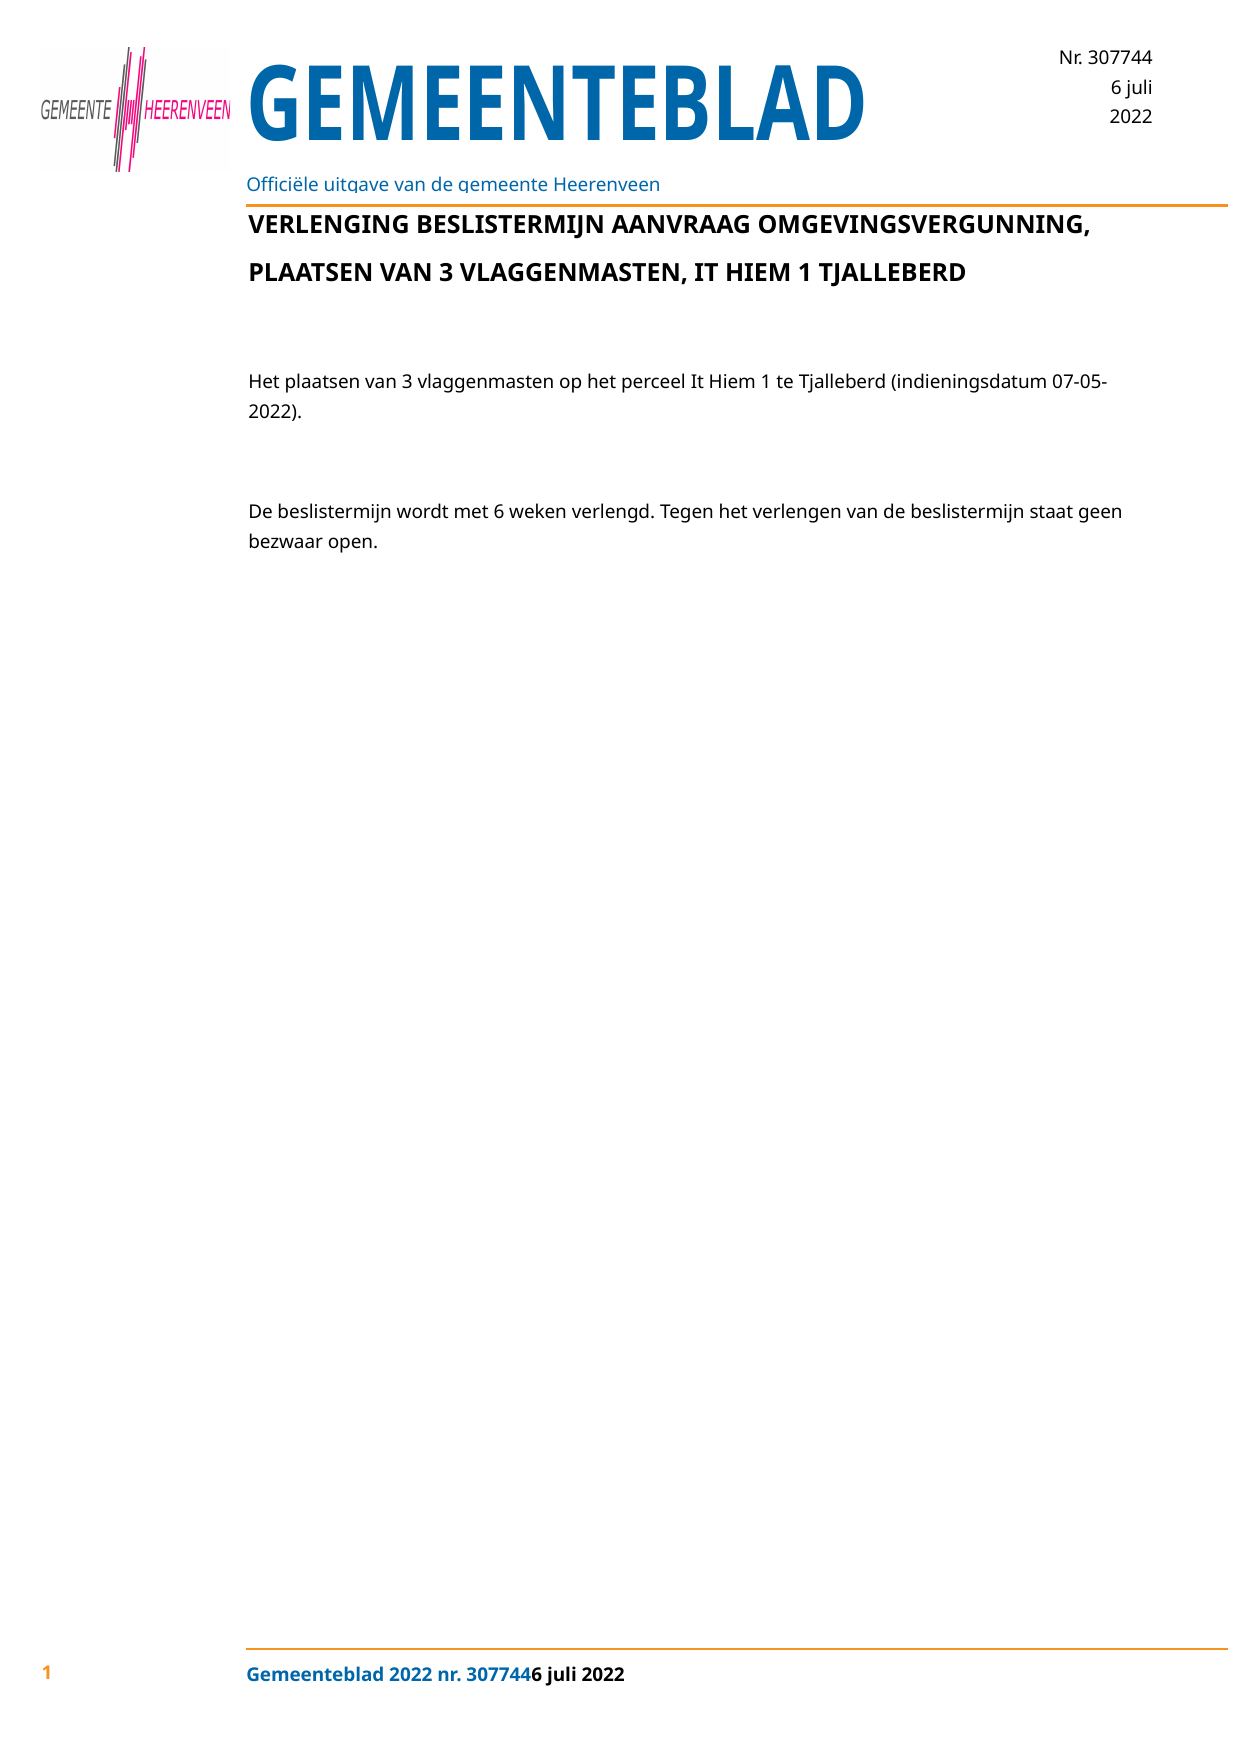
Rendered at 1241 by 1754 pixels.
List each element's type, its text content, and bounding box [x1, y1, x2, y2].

text Het plaatsen van 3 vlaggenmasten op het perceel It Hiem 1 te Tjalleberd (indieningsdatum 07-05-2022). [248, 368, 1152, 424]
picture [41, 47, 231, 172]
text VERLENGING BESLISTERMIJN AANVRAAG OMGEVINGSVERGUNNING, PLAATSEN VAN 3 VLAGGENMASTEN, IT HIEM 1 TJALLEBERD [248, 207, 1152, 288]
text De beslistermijn wordt met 6 weken verlengd. Tegen het verlengen van de beslistermijn staat geen bezwaar open. [248, 499, 1152, 554]
